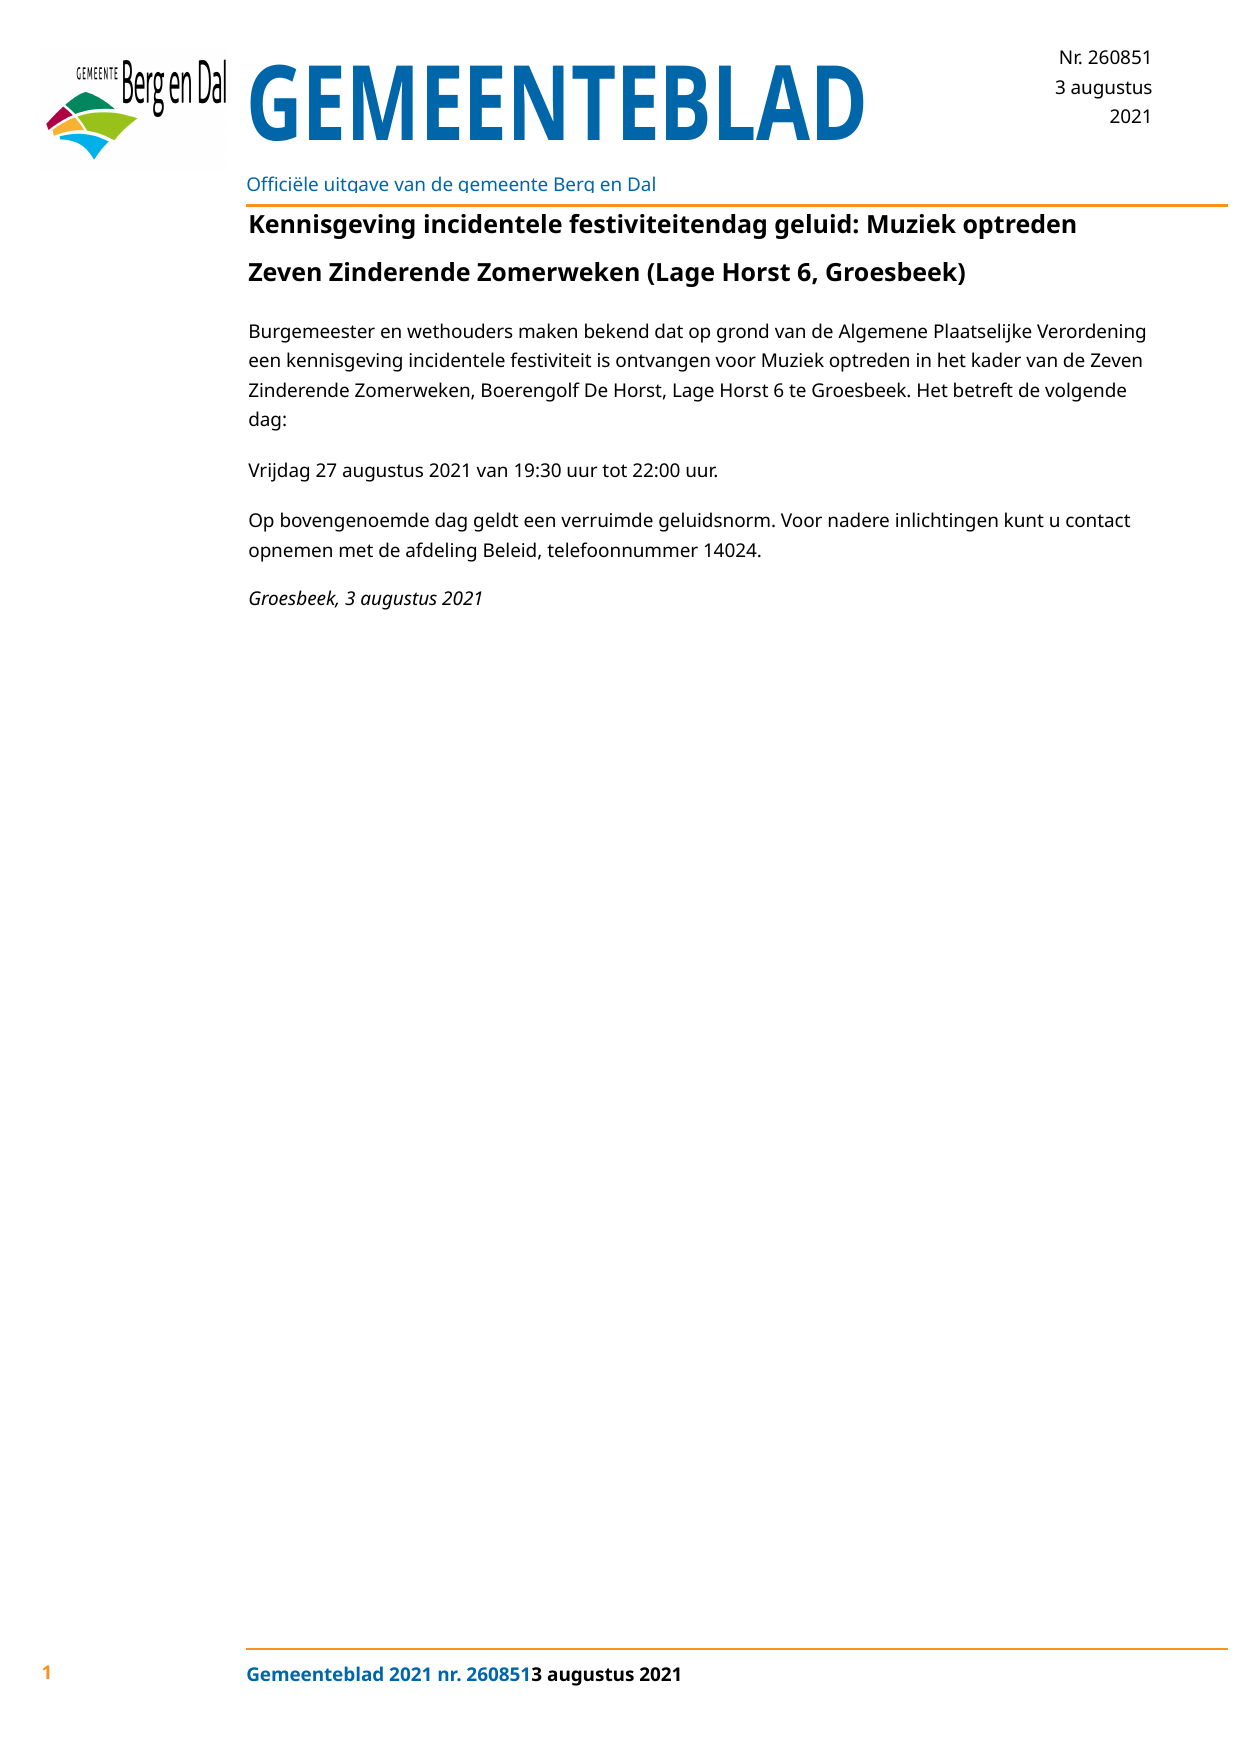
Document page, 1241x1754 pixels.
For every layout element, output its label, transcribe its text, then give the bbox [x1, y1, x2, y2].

text Groesbeek, 3 augustus 2021 [248, 585, 1152, 611]
picture [41, 47, 231, 172]
text Op bovengenoemde dag geldt een verruimde geluidsnorm. Voor nadere inlichtingen kunt u contact opnemen met de afdeling Beleid, telefoonnummer 14024. [248, 507, 1152, 563]
text Vrijdag 27 augustus 2021 van 19:30 uur tot 22:00 uur. [248, 457, 1152, 483]
text Burgemeester en wethouders maken bekend dat op grond van de Algemene Plaatselijke Verordening een kennisgeving incidentele festiviteit is ontvangen voor Muziek optreden in het kader van de Zeven Zinderende Zomerweken, Boerengolf De Horst, Lage Horst 6 te Groesbeek. Het betreft de volgende dag: [248, 318, 1152, 432]
text Kennisgeving incidentele festiviteitendag geluid: Muziek optreden Zeven Zinderende Zomerweken (Lage Horst 6, Groesbeek) [248, 207, 1152, 288]
